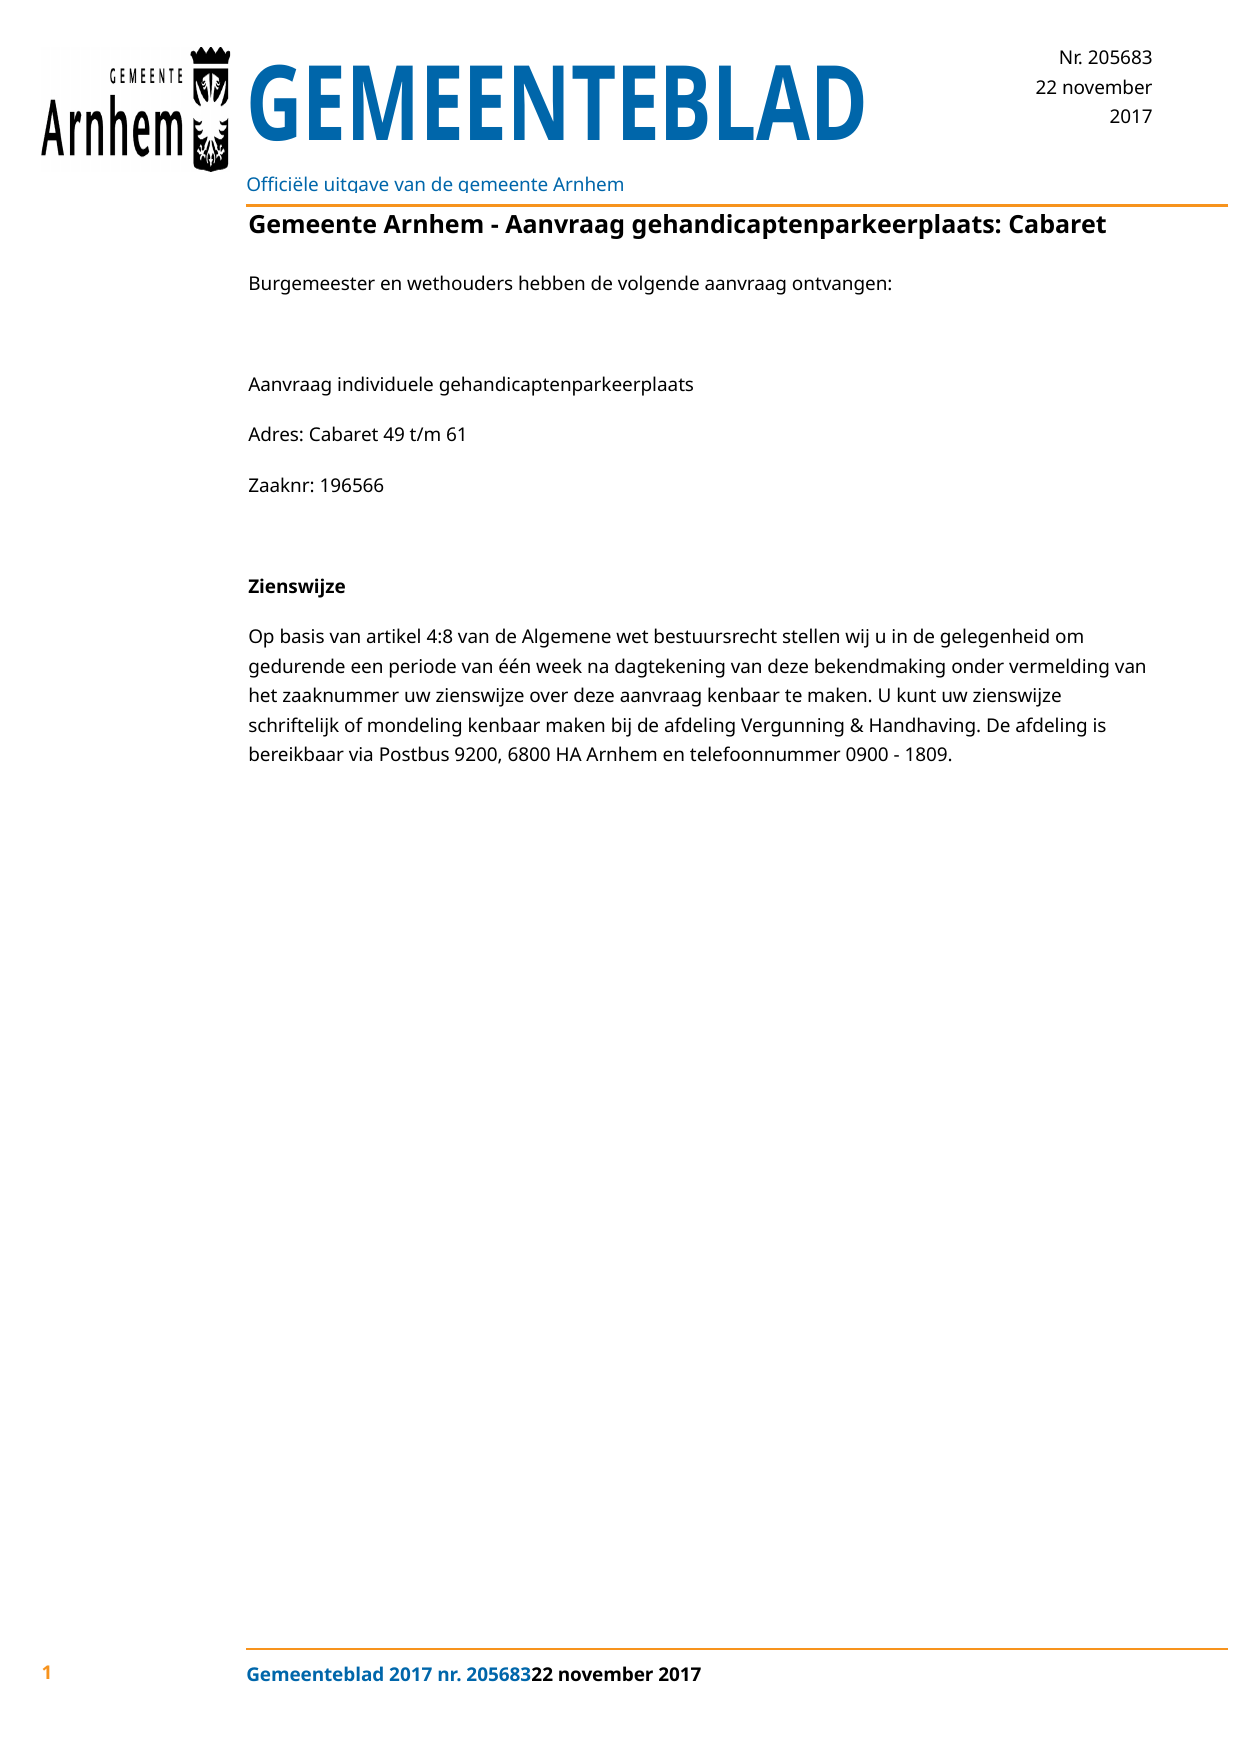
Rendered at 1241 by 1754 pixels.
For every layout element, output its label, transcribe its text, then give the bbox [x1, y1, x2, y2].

text Op basis van artikel 4:8 van de Algemene wet bestuursrecht stellen wij u in de gelegenheid om gedurende een periode van één week na dagtekening van deze bekendmaking onder vermelding van het zaaknummer uw zienswijze over deze aanvraag kenbaar te maken. U kunt uw zienswijze schriftelijk of mondeling kenbaar maken bij de afdeling Vergunning & Handhaving. De afdeling is bereikbaar via Postbus 9200, 6800 HA Arnhem en telefoonnummer 0900 - 1809. [248, 623, 1152, 767]
text Zienswijze [248, 573, 1152, 598]
text Adres: Cabaret 49 t/m 61 [248, 422, 1152, 447]
text Aanvraag individuele gehandicaptenparkeerplaats [248, 371, 1152, 397]
text Gemeente Arnhem - Aanvraag gehandicaptenparkeerplaats: Cabaret [248, 207, 1152, 241]
text Zaaknr: 196566 [248, 472, 1152, 498]
text Burgemeester en wethouders hebben de volgende aanvraag ontvangen: [248, 270, 1152, 296]
picture [41, 47, 231, 172]
